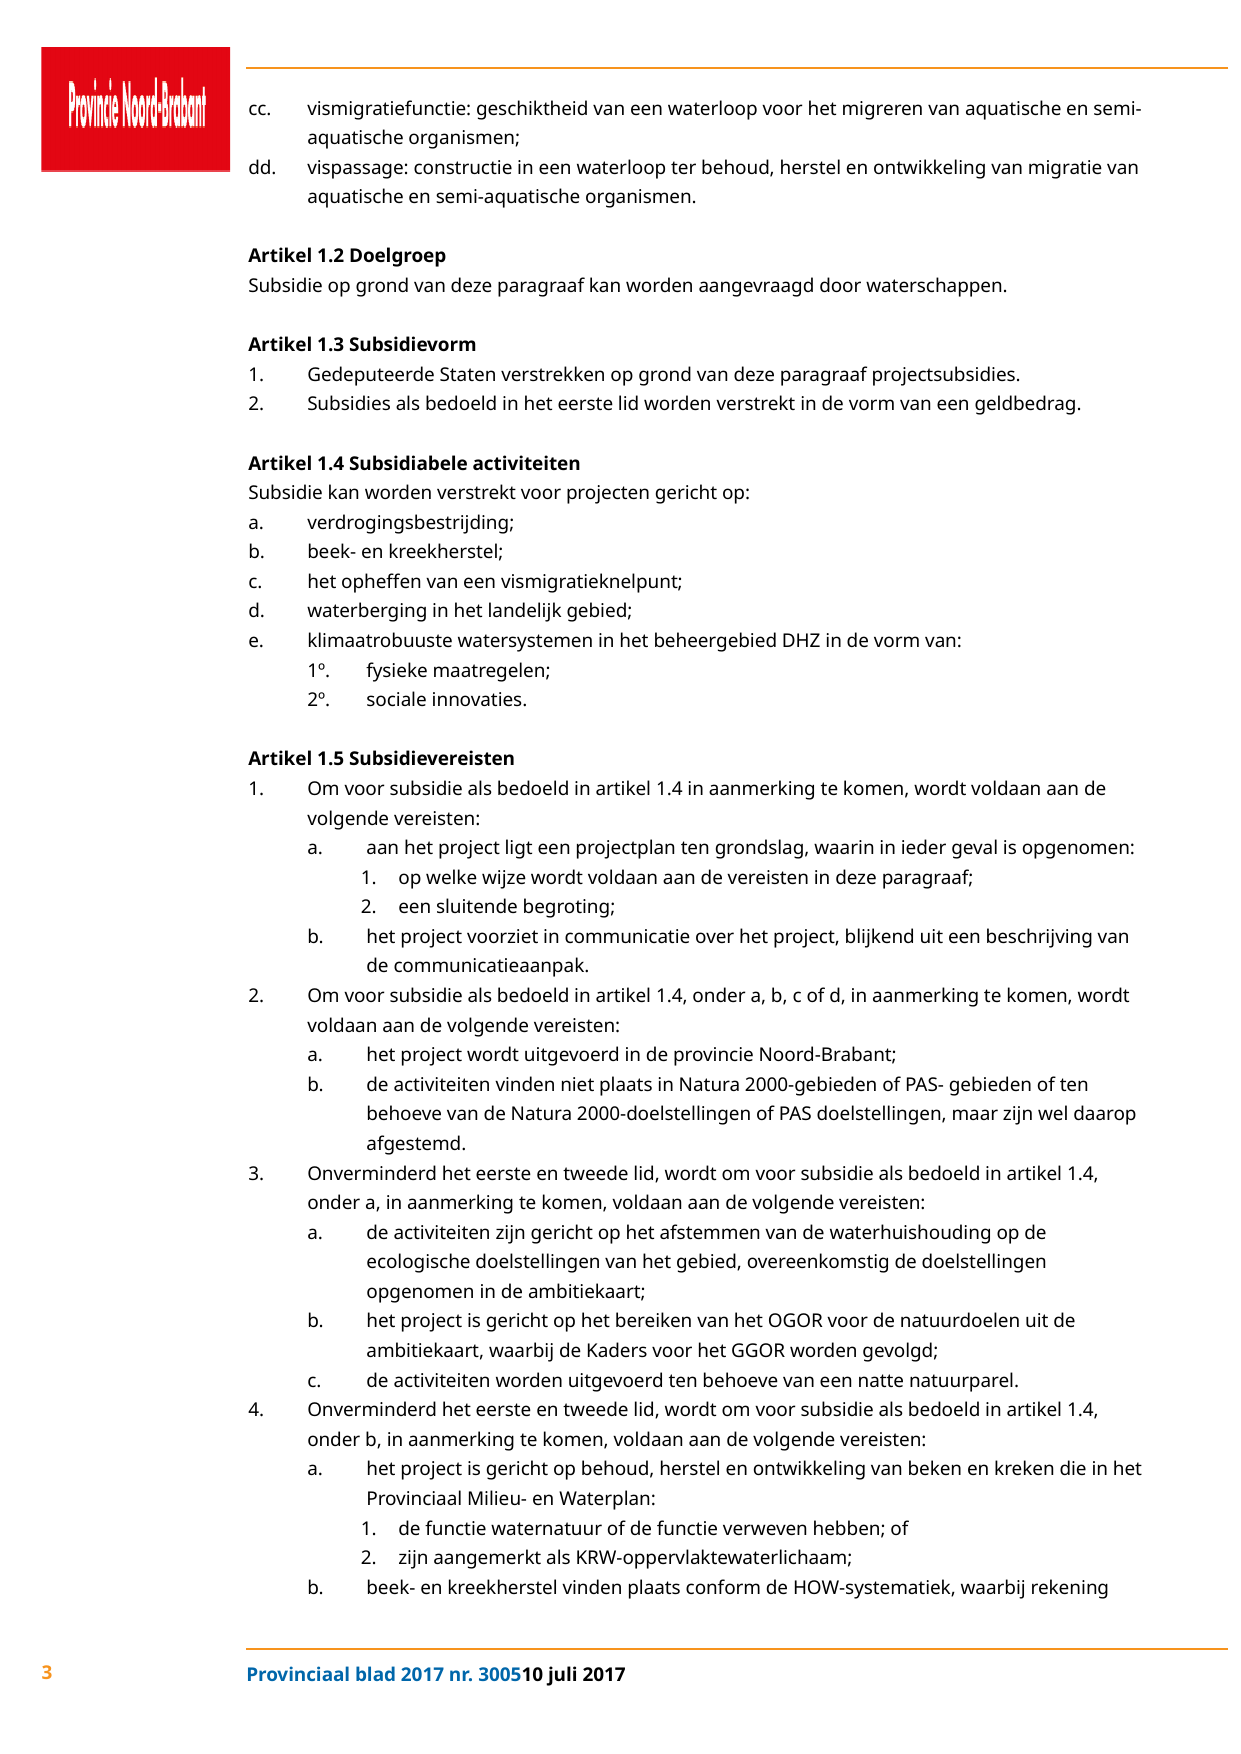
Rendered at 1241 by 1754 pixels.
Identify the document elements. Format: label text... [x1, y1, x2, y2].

text Subsidie op grond van deze paragraaf kan worden aangevraagd door waterschappen. [248, 272, 1152, 298]
picture [41, 47, 231, 172]
list het opheffen van een vismigratieknelpunt; [248, 568, 1152, 594]
text Artikel 1.3 Subsidievorm [248, 331, 1152, 357]
list klimaatrobuuste watersystemen in het beheergebied DHZ in de vorm van: [248, 627, 1152, 653]
list beek- en kreekherstel; [248, 538, 1152, 564]
text Artikel 1.2 Doelgroep [248, 243, 1152, 268]
list aan het project ligt een projectplan ten grondslag, waarin in ieder geval is opgenomen: [307, 834, 1152, 860]
text Artikel 1.4 Subsidiabele activiteiten [248, 450, 1152, 476]
text Artikel 1.5 Subsidievereisten [248, 746, 1152, 771]
list het project is gericht op het bereiken van het OGOR voor de natuurdoelen uit de ambitiekaart, waarbij de Kaders voor het GGOR worden gevolgd; [307, 1308, 1152, 1363]
list de activiteiten vinden niet plaats in Natura 2000-gebieden of PAS- gebieden of ten behoeve van de Natura 2000-doelstellingen of PAS doelstellingen, maar zijn wel daarop afgestemd. [307, 1071, 1152, 1156]
list sociale innovaties. [307, 686, 1152, 712]
list het project wordt uitgevoerd in de provincie Noord-Brabant; [307, 1041, 1152, 1067]
list zijn aangemerkt als KRW-oppervlaktewaterlichaam; [361, 1544, 1152, 1570]
text Subsidie kan worden verstrekt voor projecten gericht op: [248, 479, 1152, 505]
list een sluitende begroting; [361, 893, 1152, 919]
list Onverminderd het eerste en tweede lid, wordt om voor subsidie als bedoeld in artikel 1.4, onder a, in aanmerking te komen, voldaan aan de volgende vereisten: [248, 1160, 1152, 1215]
list de functie waternatuur of de functie verweven hebben; of [361, 1515, 1152, 1541]
list de activiteiten worden uitgevoerd ten behoeve van een natte natuurparel. [307, 1367, 1152, 1393]
list de activiteiten zijn gericht op het afstemmen van de waterhuishouding op de ecologische doelstellingen van het gebied, overeenkomstig de doelstellingen opgenomen in de ambitiekaart; [307, 1219, 1152, 1304]
list Onverminderd het eerste en tweede lid, wordt om voor subsidie als bedoeld in artikel 1.4, onder b, in aanmerking te komen, voldaan aan de volgende vereisten: [248, 1396, 1152, 1452]
list verdrogingsbestrijding; [248, 509, 1152, 535]
list Subsidies als bedoeld in het eerste lid worden verstrekt in de vorm van een geldbedrag. [248, 391, 1152, 416]
list het project is gericht op behoud, herstel en ontwikkeling van beken en kreken die in het Provinciaal Milieu- en Waterplan: [307, 1456, 1152, 1511]
list het project voorziet in communicatie over het project, blijkend uit een beschrijving van de communicatieaanpak. [307, 923, 1152, 978]
list Gedeputeerde Staten verstrekken op grond van deze paragraaf projectsubsidies. [248, 361, 1152, 387]
list waterberging in het landelijk gebied; [248, 598, 1152, 623]
list Om voor subsidie als bedoeld in artikel 1.4 in aanmerking te komen, wordt voldaan aan de volgende vereisten: [248, 775, 1152, 831]
list op welke wijze wordt voldaan aan de vereisten in deze paragraaf; [361, 864, 1152, 890]
list fysieke maatregelen; [307, 657, 1152, 683]
list vispassage: constructie in een waterloop ter behoud, herstel en ontwikkeling van migratie van aquatische en semi-aquatische organismen. [248, 154, 1152, 209]
list beek- en kreekherstel vinden plaats conform de HOW-systematiek, waarbij rekening [307, 1574, 1152, 1600]
list vismigratiefunctie: geschiktheid van een waterloop voor het migreren van aquatische en semi-aquatische organismen; [248, 95, 1152, 150]
list Om voor subsidie als bedoeld in artikel 1.4, onder a, b, c of d, in aanmerking te komen, wordt voldaan aan de volgende vereisten: [248, 982, 1152, 1038]
